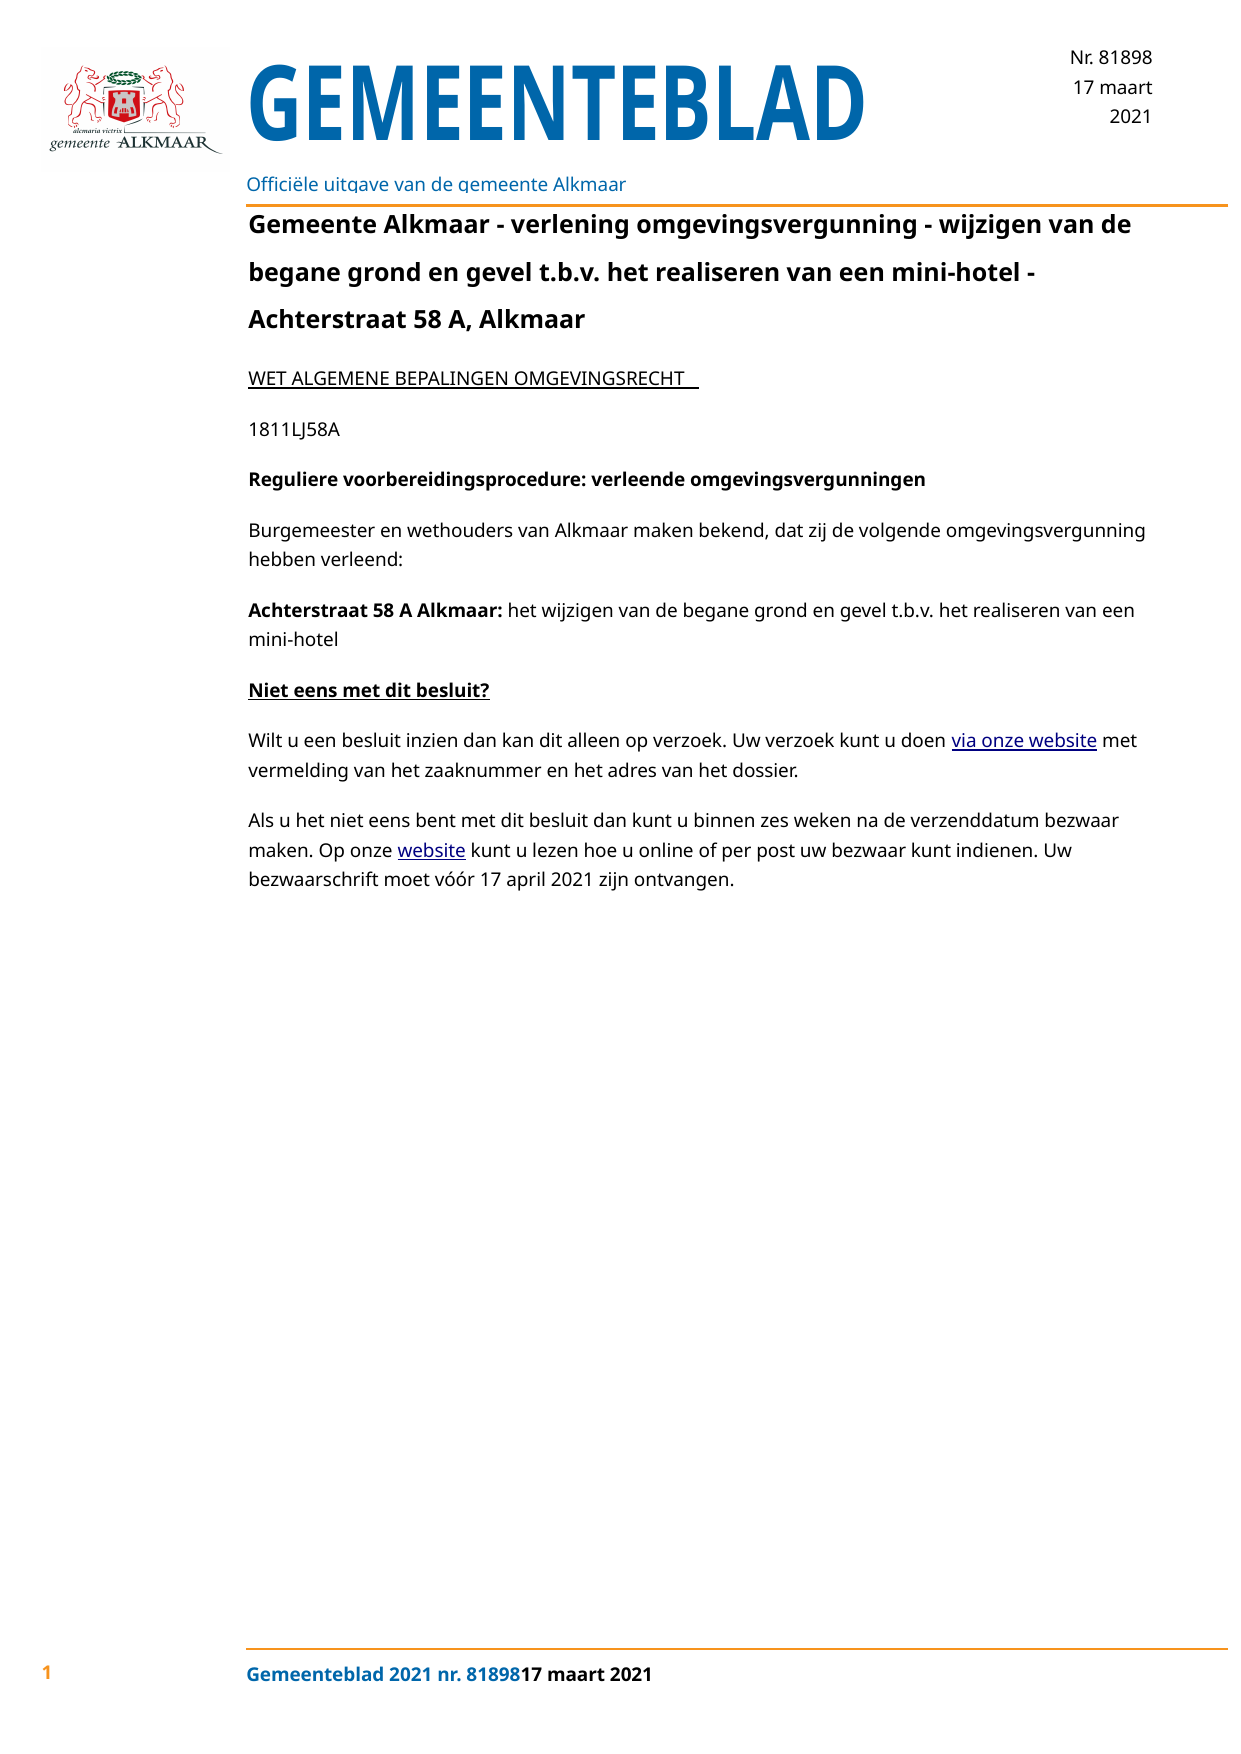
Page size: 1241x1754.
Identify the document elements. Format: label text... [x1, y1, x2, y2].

text WET ALGEMENE BEPALINGEN OMGEVINGSRECHT [248, 366, 1152, 391]
text Wilt u een besluit inzien dan kan dit alleen op verzoek. Uw verzoek kunt u doen via onze website met vermelding van het zaaknummer en het adres van het dossier. [248, 727, 1152, 782]
picture [41, 47, 231, 172]
text 1811LJ58A [248, 416, 1152, 442]
text Achterstraat 58 A Alkmaar: het wijzigen van de begane grond en gevel t.b.v. het realiseren van een mini-hotel [248, 597, 1152, 652]
text Reguliere voorbereidingsprocedure: verleende omgevingsvergunningen [248, 466, 1152, 492]
text Gemeente Alkmaar - verlening omgevingsvergunning - wijzigen van de begane grond en gevel t.b.v. het realiseren van een mini-hotel - Achterstraat 58 A, Alkmaar [248, 207, 1152, 336]
text Niet eens met dit besluit? [248, 677, 1152, 702]
text Als u het niet eens bent met dit besluit dan kunt u binnen zes weken na de verzenddatum bezwaar maken. Op onze website kunt u lezen hoe u online of per post uw bezwaar kunt indienen. Uw bezwaarschrift moet vóór 17 april 2021 zijn ontvangen. [248, 807, 1152, 892]
text Burgemeester en wethouders van Alkmaar maken bekend, dat zij de volgende omgevingsvergunning hebben verleend: [248, 517, 1152, 572]
